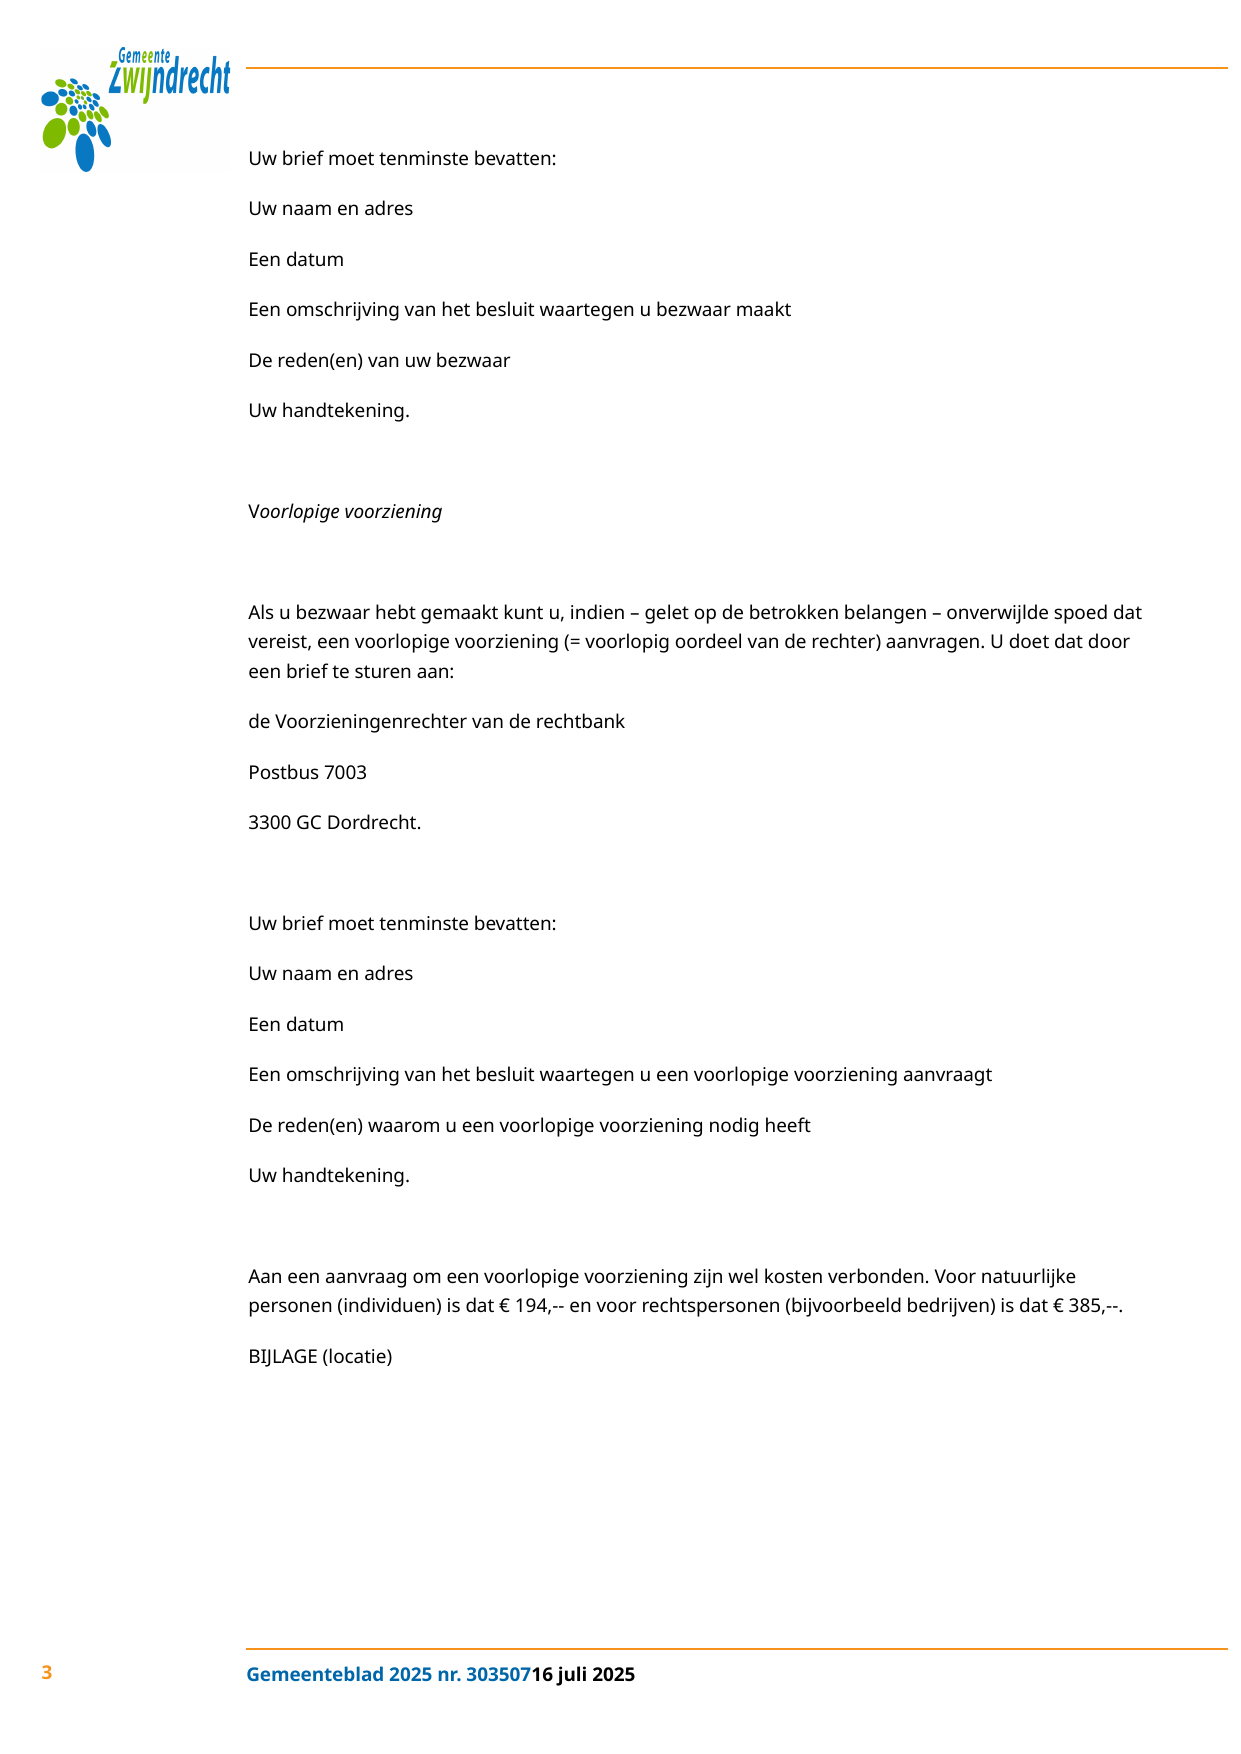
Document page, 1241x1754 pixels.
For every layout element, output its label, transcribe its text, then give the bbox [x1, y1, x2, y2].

text Uw handtekening. [248, 397, 1152, 423]
text de Voorzieningenrechter van de rechtbank [248, 708, 1152, 734]
text Een datum [248, 246, 1152, 272]
text Postbus 7003 [248, 759, 1152, 785]
text BIJLAGE (locatie) [248, 1343, 1152, 1369]
text Een datum [248, 1011, 1152, 1037]
text De reden(en) van uw bezwaar [248, 347, 1152, 373]
text Een omschrijving van het besluit waartegen u bezwaar maakt [248, 296, 1152, 322]
text Uw naam en adres [248, 196, 1152, 221]
text Uw brief moet tenminste bevatten: [248, 145, 1152, 171]
text Uw handtekening. [248, 1162, 1152, 1188]
text Voorlopige voorziening [248, 498, 1152, 524]
text Aan een aanvraag om een voorlopige voorziening zijn wel kosten verbonden. Voor natuurlijke personen (individuen) is dat € 194,-- en voor rechtspersonen (bijvoorbeeld bedrijven) is dat € 385,--. [248, 1263, 1152, 1318]
text De reden(en) waarom u een voorlopige voorziening nodig heeft [248, 1112, 1152, 1138]
picture [41, 47, 231, 172]
text Een omschrijving van het besluit waartegen u een voorlopige voorziening aanvraagt [248, 1061, 1152, 1087]
text Uw brief moet tenminste bevatten: [248, 910, 1152, 936]
text 3300 GC Dordrecht. [248, 809, 1152, 835]
text Uw naam en adres [248, 961, 1152, 986]
text Als u bezwaar hebt gemaakt kunt u, indien – gelet op de betrokken belangen – onverwijlde spoed dat vereist, een voorlopige voorziening (= voorlopig oordeel van de rechter) aanvragen. U doet dat door een brief te sturen aan: [248, 599, 1152, 684]
